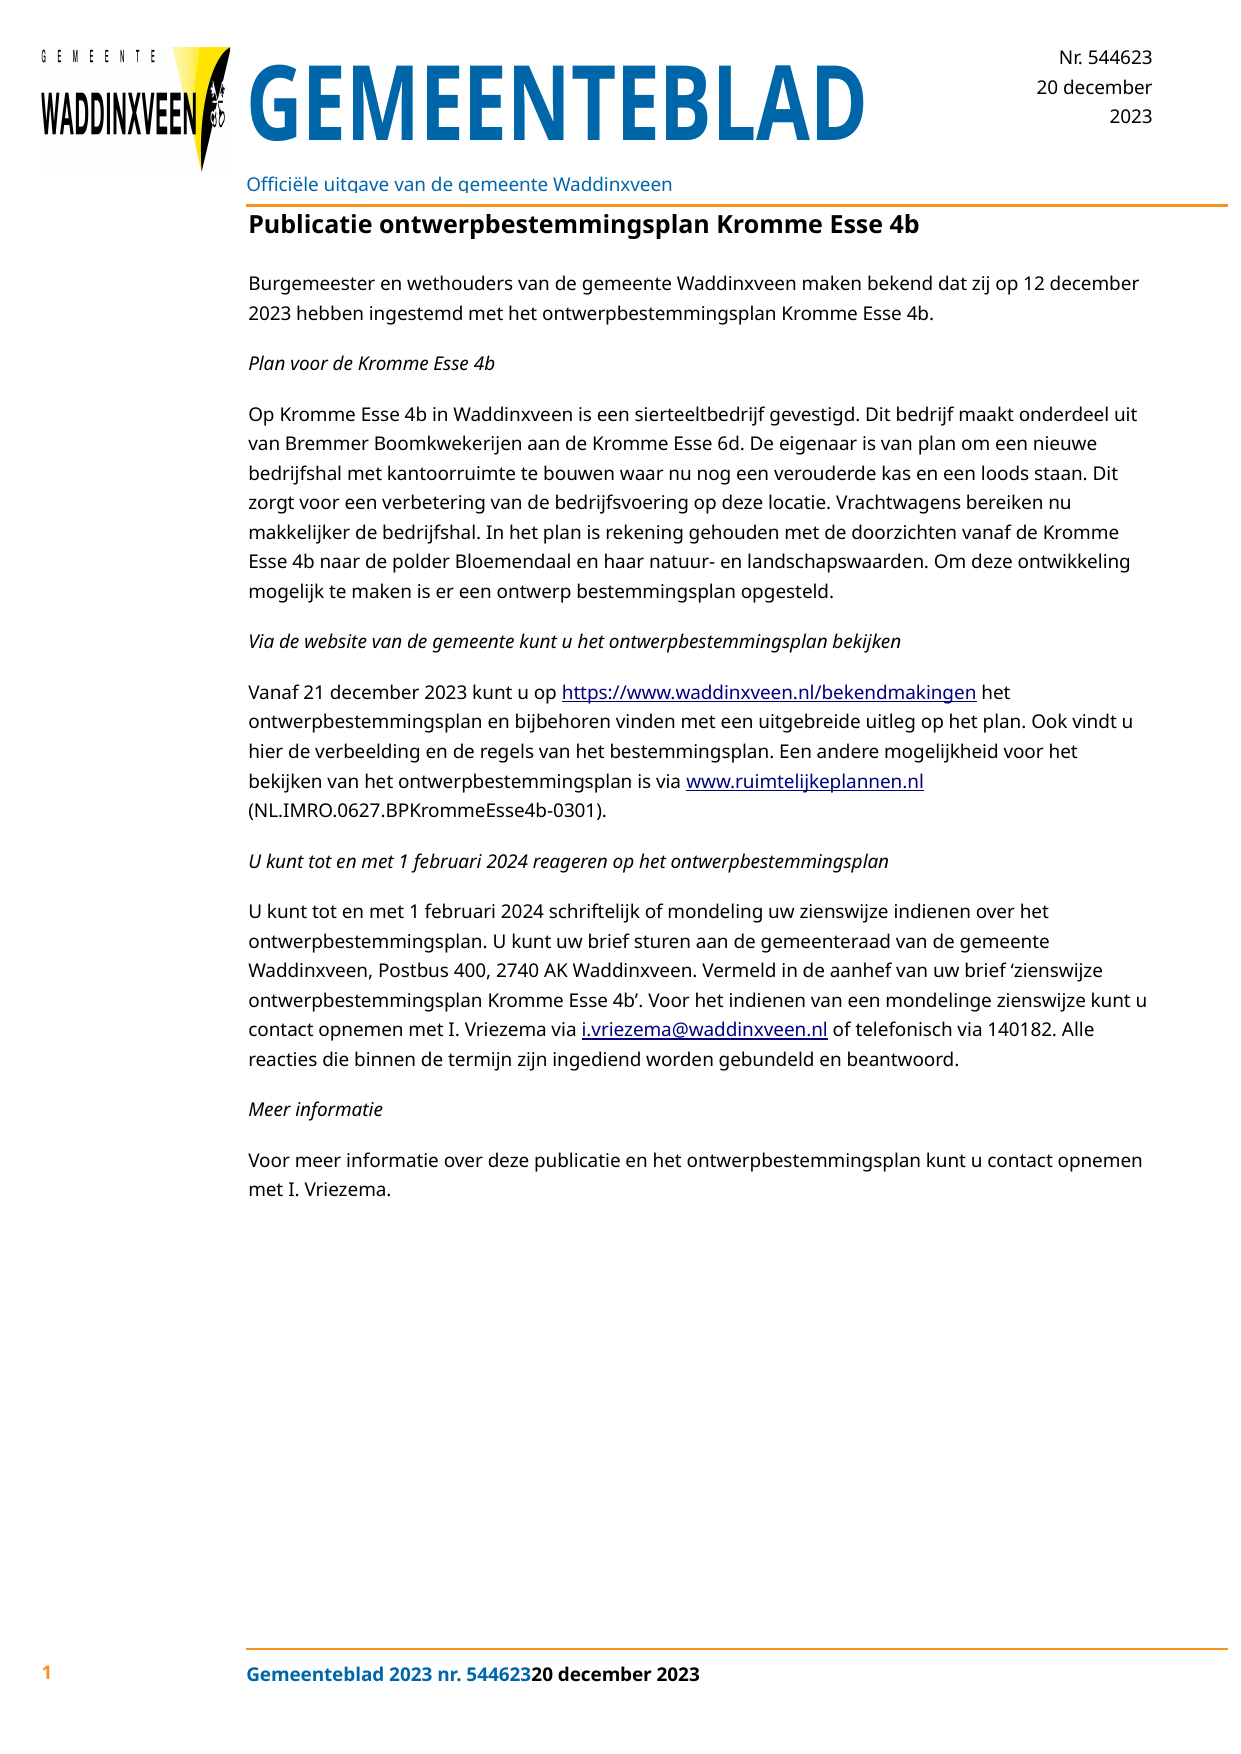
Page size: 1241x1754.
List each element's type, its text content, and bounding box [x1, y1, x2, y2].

text Via de website van de gemeente kunt u het ontwerpbestemmingsplan bekijken [248, 629, 1152, 654]
picture [41, 47, 231, 172]
text Meer informatie [248, 1097, 1152, 1122]
text U kunt tot en met 1 februari 2024 reageren op het ontwerpbestemmingsplan [248, 848, 1152, 873]
text U kunt tot en met 1 februari 2024 schriftelijk of mondeling uw zienswijze indienen over het ontwerpbestemmingsplan. U kunt uw brief sturen aan de gemeenteraad van de gemeente Waddinxveen, Postbus 400, 2740 AK Waddinxveen. Vermeld in de aanhef van uw brief ‘zienswijze ontwerpbestemmingsplan Kromme Esse 4b’. Voor het indienen van een mondelinge zienswijze kunt u contact opnemen met I. Vriezema via i.vriezema@waddinxveen.nl of telefonisch via 140182. Alle reacties die binnen de termijn zijn ingediend worden gebundeld en beantwoord. [248, 898, 1152, 1072]
text Publicatie ontwerpbestemmingsplan Kromme Esse 4b [248, 207, 1152, 241]
text Voor meer informatie over deze publicatie en het ontwerpbestemmingsplan kunt u contact opnemen met I. Vriezema. [248, 1147, 1152, 1202]
text Burgemeester en wethouders van de gemeente Waddinxveen maken bekend dat zij op 12 december 2023 hebben ingestemd met het ontwerpbestemmingsplan Kromme Esse 4b. [248, 270, 1152, 326]
text Plan voor de Kromme Esse 4b [248, 350, 1152, 376]
text Op Kromme Esse 4b in Waddinxveen is een sierteeltbedrijf gevestigd. Dit bedrijf maakt onderdeel uit van Bremmer Boomkwekerijen aan de Kromme Esse 6d. De eigenaar is van plan om een nieuwe bedrijfshal met kantoorruimte te bouwen waar nu nog een verouderde kas en een loods staan. Dit zorgt voor een verbetering van de bedrijfsvoering op deze locatie. Vrachtwagens bereiken nu makkelijker de bedrijfshal. In het plan is rekening gehouden met de doorzichten vanaf de Kromme Esse 4b naar de polder Bloemendaal en haar natuur- en landschapswaarden. Om deze ontwikkeling mogelijk te maken is er een ontwerp bestemmingsplan opgesteld. [248, 401, 1152, 604]
text Vanaf 21 december 2023 kunt u op https://www.waddinxveen.nl/bekendmakingen het ontwerpbestemmingsplan en bijbehoren vinden met een uitgebreide uitleg op het plan. Ook vindt u hier de verbeelding en de regels van het bestemmingsplan. Een andere mogelijkheid voor het bekijken van het ontwerpbestemmingsplan is via www.ruimtelijkeplannen.nl (NL.IMRO.0627.BPKrommeEsse4b-0301). [248, 679, 1152, 823]
